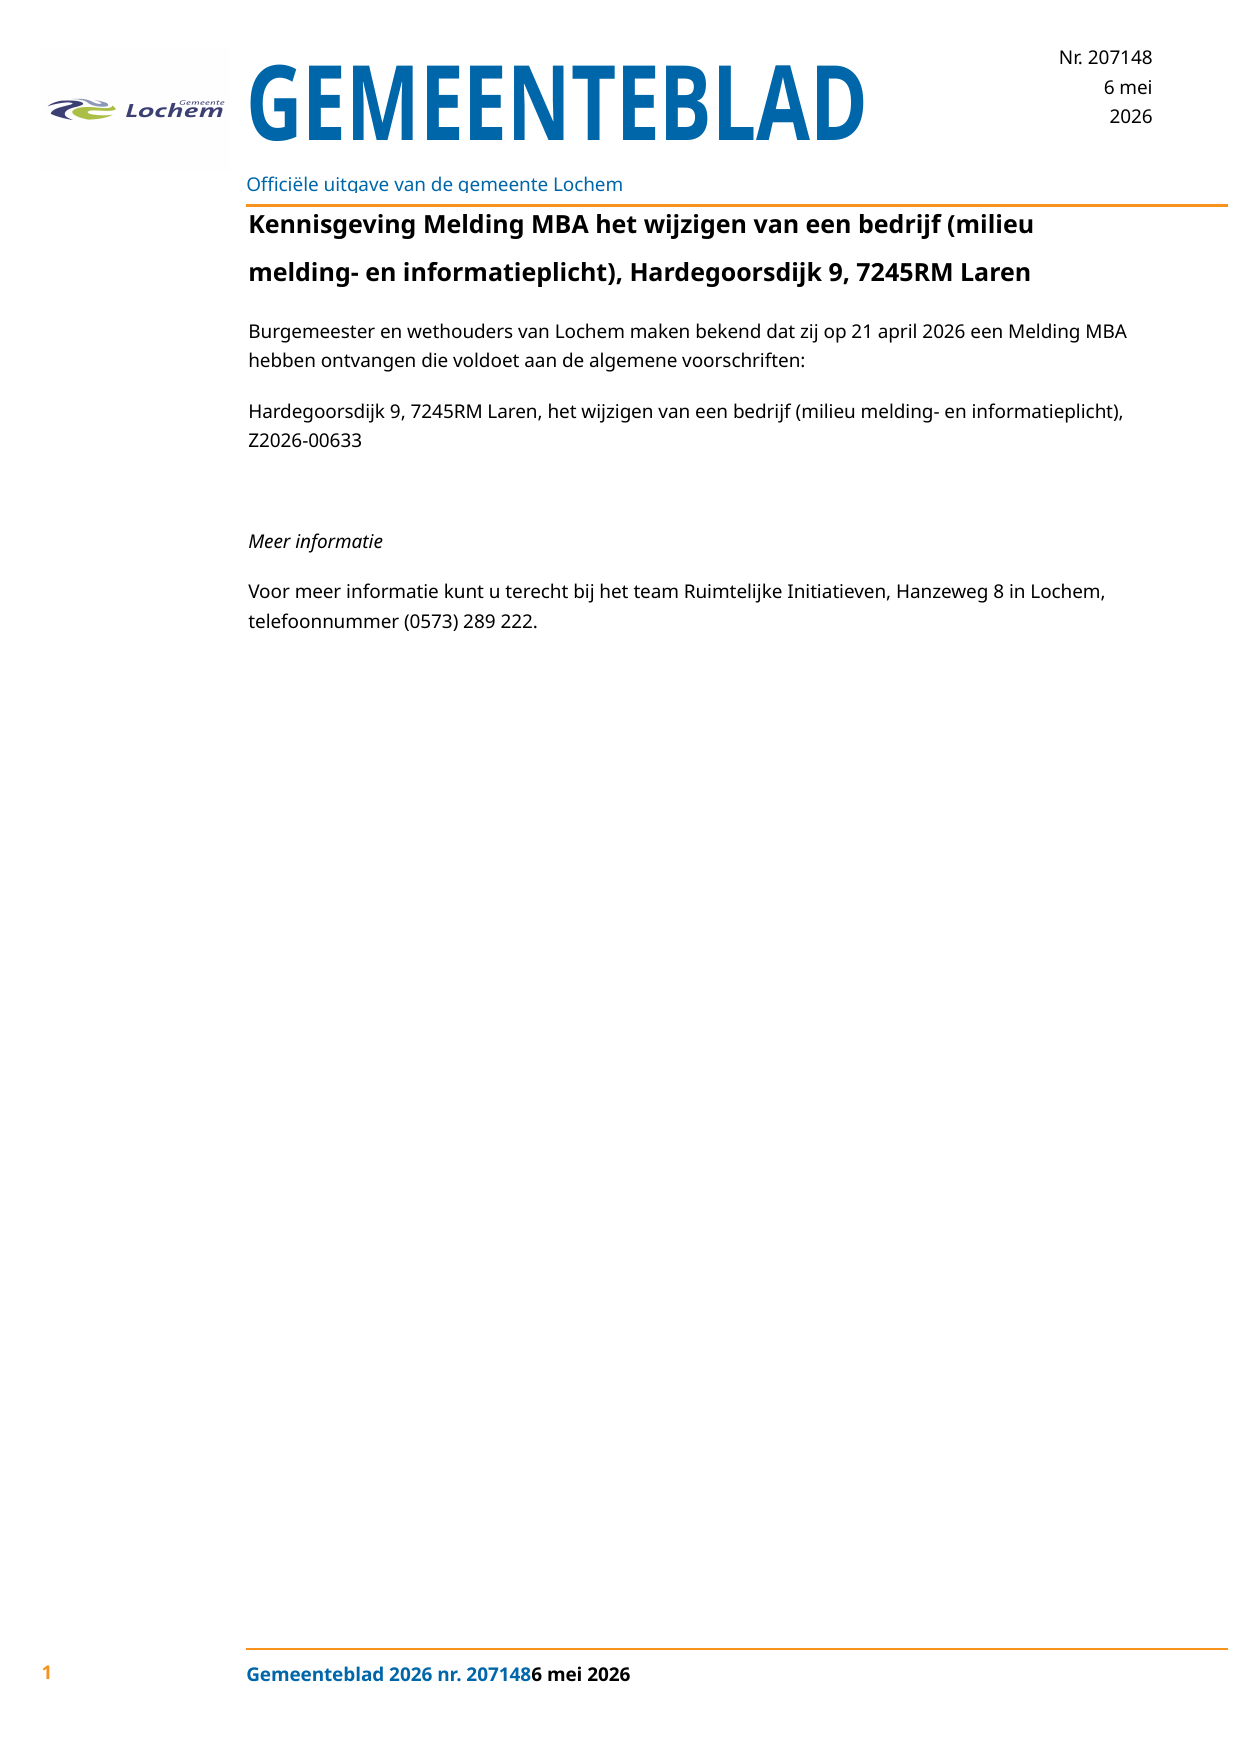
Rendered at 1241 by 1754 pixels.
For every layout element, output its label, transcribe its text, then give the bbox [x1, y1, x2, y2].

text Kennisgeving Melding MBA het wijzigen van een bedrijf (milieu melding- en informatieplicht), Hardegoorsdijk 9, 7245RM Laren [248, 207, 1152, 288]
text Burgemeester en wethouders van Lochem maken bekend dat zij op 21 april 2026 een Melding MBA hebben ontvangen die voldoet aan de algemene voorschriften: [248, 318, 1152, 373]
text Meer informatie [248, 528, 1152, 554]
text Voor meer informatie kunt u terecht bij het team Ruimtelijke Initiatieven, Hanzeweg 8 in Lochem, telefoonnummer (0573) 289 222. [248, 579, 1152, 634]
picture [41, 47, 231, 172]
text Hardegoorsdijk 9, 7245RM Laren, het wijzigen van een bedrijf (milieu melding- en informatieplicht), Z2026-00633 [248, 398, 1152, 453]
